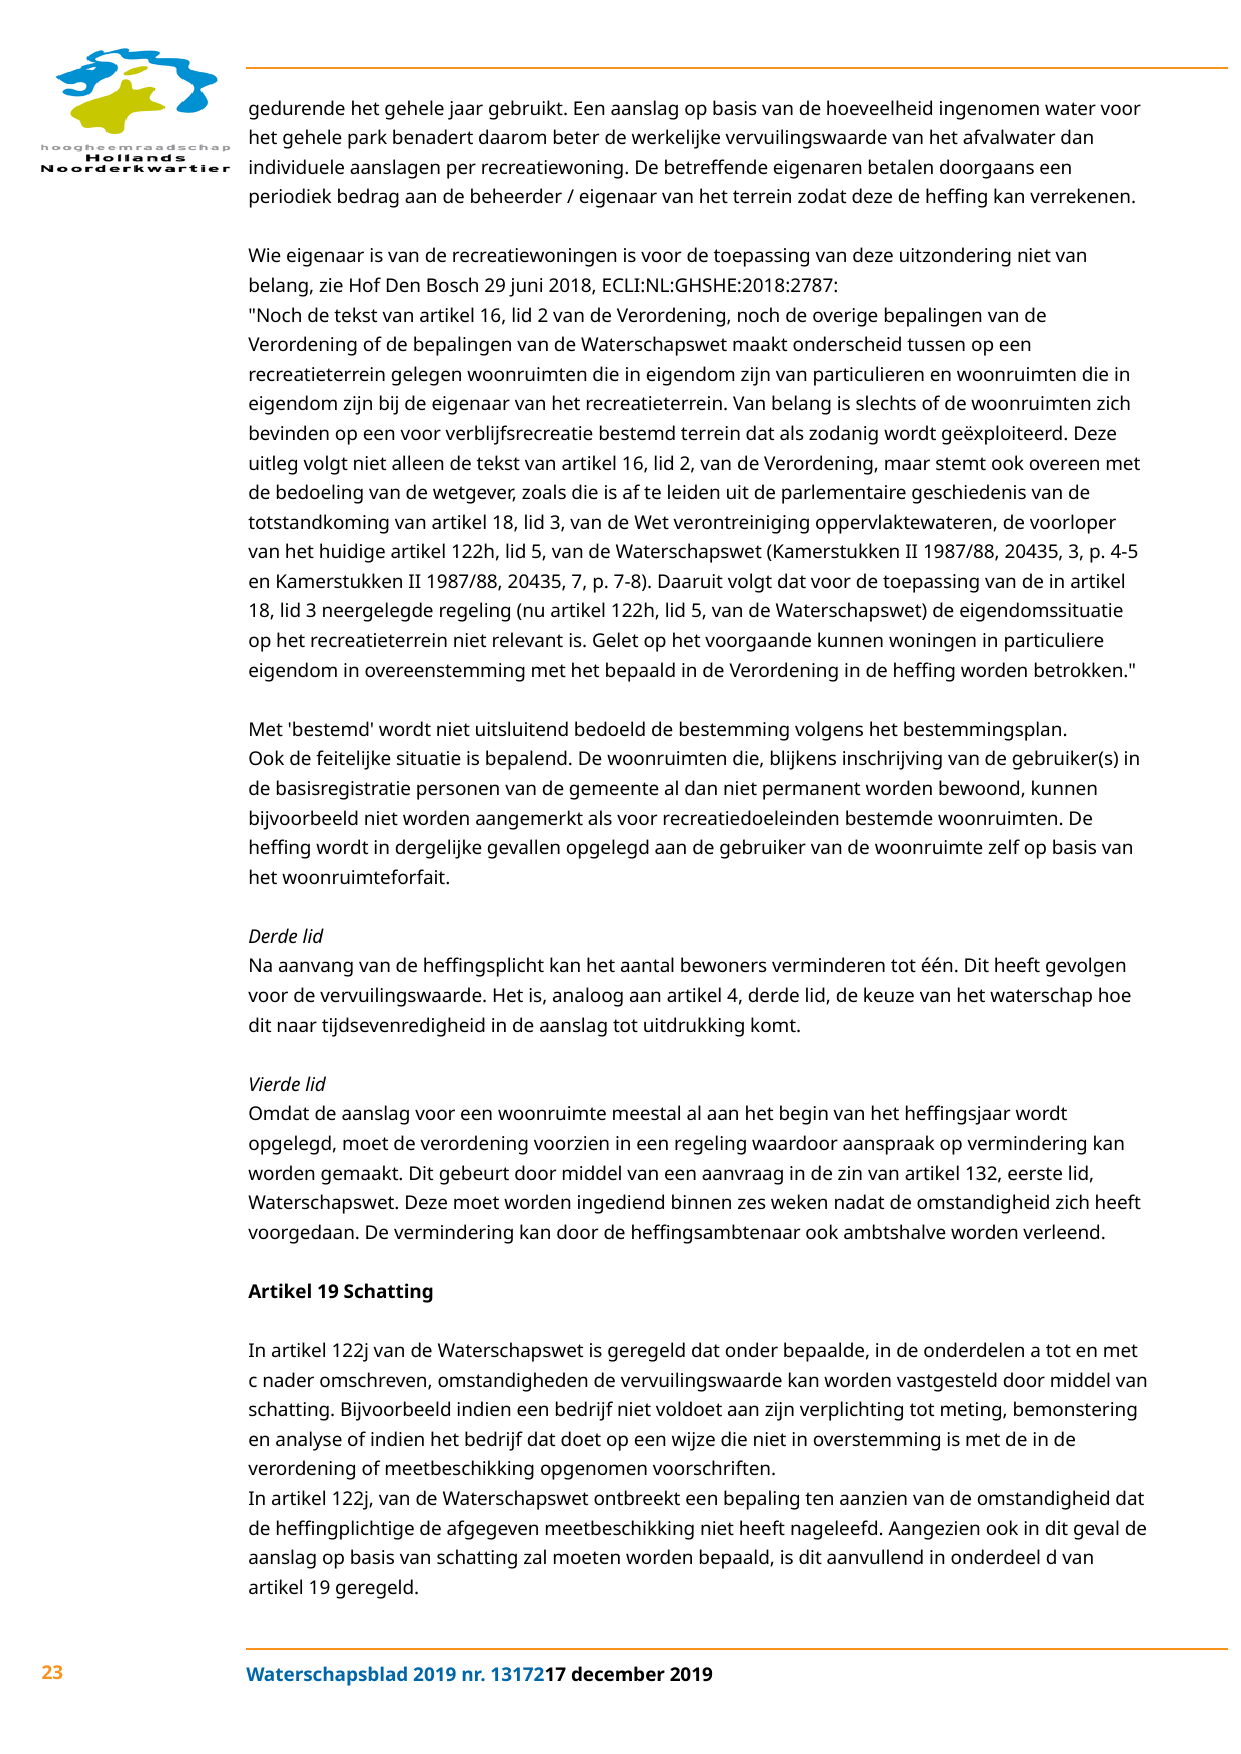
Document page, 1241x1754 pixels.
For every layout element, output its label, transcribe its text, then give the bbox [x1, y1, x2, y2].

text Wie eigenaar is van de recreatiewoningen is voor de toepassing van deze uitzondering niet van belang, zie Hof Den Bosch 29 juni 2018, ECLI:NL:GHSHE:2018:2787: [248, 243, 1152, 298]
text Omdat de aanslag voor een woonruimte meestal al aan het begin van het heffingsjaar wordt opgelegd, moet de verordening voorzien in een regeling waardoor aanspraak op vermindering kan worden gemaakt. Dit gebeurt door middel van een aanvraag in de zin van artikel 132, eerste lid, Waterschapswet. Deze moet worden ingediend binnen zes weken nadat de omstandigheid zich heeft voorgedaan. De vermindering kan door de heffingsambtenaar ook ambtshalve worden verleend. [248, 1101, 1152, 1245]
text Artikel 19 Schatting [248, 1278, 1152, 1304]
text In artikel 122j van de Waterschapswet is geregeld dat onder bepaalde, in de onderdelen a tot en met c nader omschreven, omstandigheden de vervuilingswaarde kan worden vastgesteld door middel van schatting. Bijvoorbeeld indien een bedrijf niet voldoet aan zijn verplichting tot meting, bemonstering en analyse of indien het bedrijf dat doet op een wijze die niet in overstemming is met de in de verordening of meetbeschikking opgenomen voorschriften. [248, 1337, 1152, 1481]
text Met 'bestemd' wordt niet uitsluitend bedoeld de bestemming volgens het bestemmingsplan. [248, 716, 1152, 742]
text Na aanvang van de heffingsplicht kan het aantal bewoners verminderen tot één. Dit heeft gevolgen voor de vervuilingswaarde. Het is, analoog aan artikel 4, derde lid, de keuze van het waterschap hoe dit naar tijdsevenredigheid in de aanslag tot uitdrukking komt. [248, 953, 1152, 1038]
text gedurende het gehele jaar gebruikt. Een aanslag op basis van de hoeveelheid ingenomen water voor het gehele park benadert daarom beter de werkelijke vervuilingswaarde van het afvalwater dan individuele aanslagen per recreatiewoning. De betreffende eigenaren betalen doorgaans een periodiek bedrag aan de beheerder / eigenaar van het terrein zodat deze de heffing kan verrekenen. [248, 95, 1152, 209]
text Ook de feitelijke situatie is bepalend. De woonruimten die, blijkens inschrijving van de gebruiker(s) in de basisregistratie personen van de gemeente al dan niet permanent worden bewoond, kunnen bijvoorbeeld niet worden aangemerkt als voor recreatiedoeleinden bestemde woonruimten. De heffing wordt in dergelijke gevallen opgelegd aan de gebruiker van de woonruimte zelf op basis van het woonruimteforfait. [248, 746, 1152, 890]
text In artikel 122j, van de Waterschapswet ontbreekt een bepaling ten aanzien van de omstandigheid dat de heffingplichtige de afgegeven meetbeschikking niet heeft nageleefd. Aangezien ook in dit geval de aanslag op basis van schatting zal moeten worden bepaald, is dit aanvullend in onderdeel d van artikel 19 geregeld. [248, 1485, 1152, 1600]
picture [41, 47, 231, 172]
text Vierde lid [248, 1071, 1152, 1097]
text Derde lid [248, 923, 1152, 949]
text "Noch de tekst van artikel 16, lid 2 van de Verordening, noch de overige bepalingen van de Verordening of de bepalingen van de Waterschapswet maakt onderscheid tussen op een recreatieterrein gelegen woonruimten die in eigendom zijn van particulieren en woonruimten die in eigendom zijn bij de eigenaar van het recreatieterrein. Van belang is slechts of de woonruimten zich bevinden op een voor verblijfsrecreatie bestemd terrein dat als zodanig wordt geëxploiteerd. Deze uitleg volgt niet alleen de tekst van artikel 16, lid 2, van de Verordening, maar stemt ook overeen met de bedoeling van de wetgever, zoals die is af te leiden uit de parlementaire geschiedenis van de totstandkoming van artikel 18, lid 3, van de Wet verontreiniging oppervlaktewateren, de voorloper van het huidige artikel 122h, lid 5, van de Waterschapswet (Kamerstukken II 1987/88, 20435, 3, p. 4-5 en Kamerstukken II 1987/88, 20435, 7, p. 7-8). Daaruit volgt dat voor de toepassing van de in artikel 18, lid 3 neergelegde regeling (nu artikel 122h, lid 5, van de Waterschapswet) de eigendomssituatie op het recreatieterrein niet relevant is. Gelet op het voorgaande kunnen woningen in particuliere eigendom in overeenstemming met het bepaald in de Verordening in de heffing worden betrokken." [248, 302, 1152, 683]
